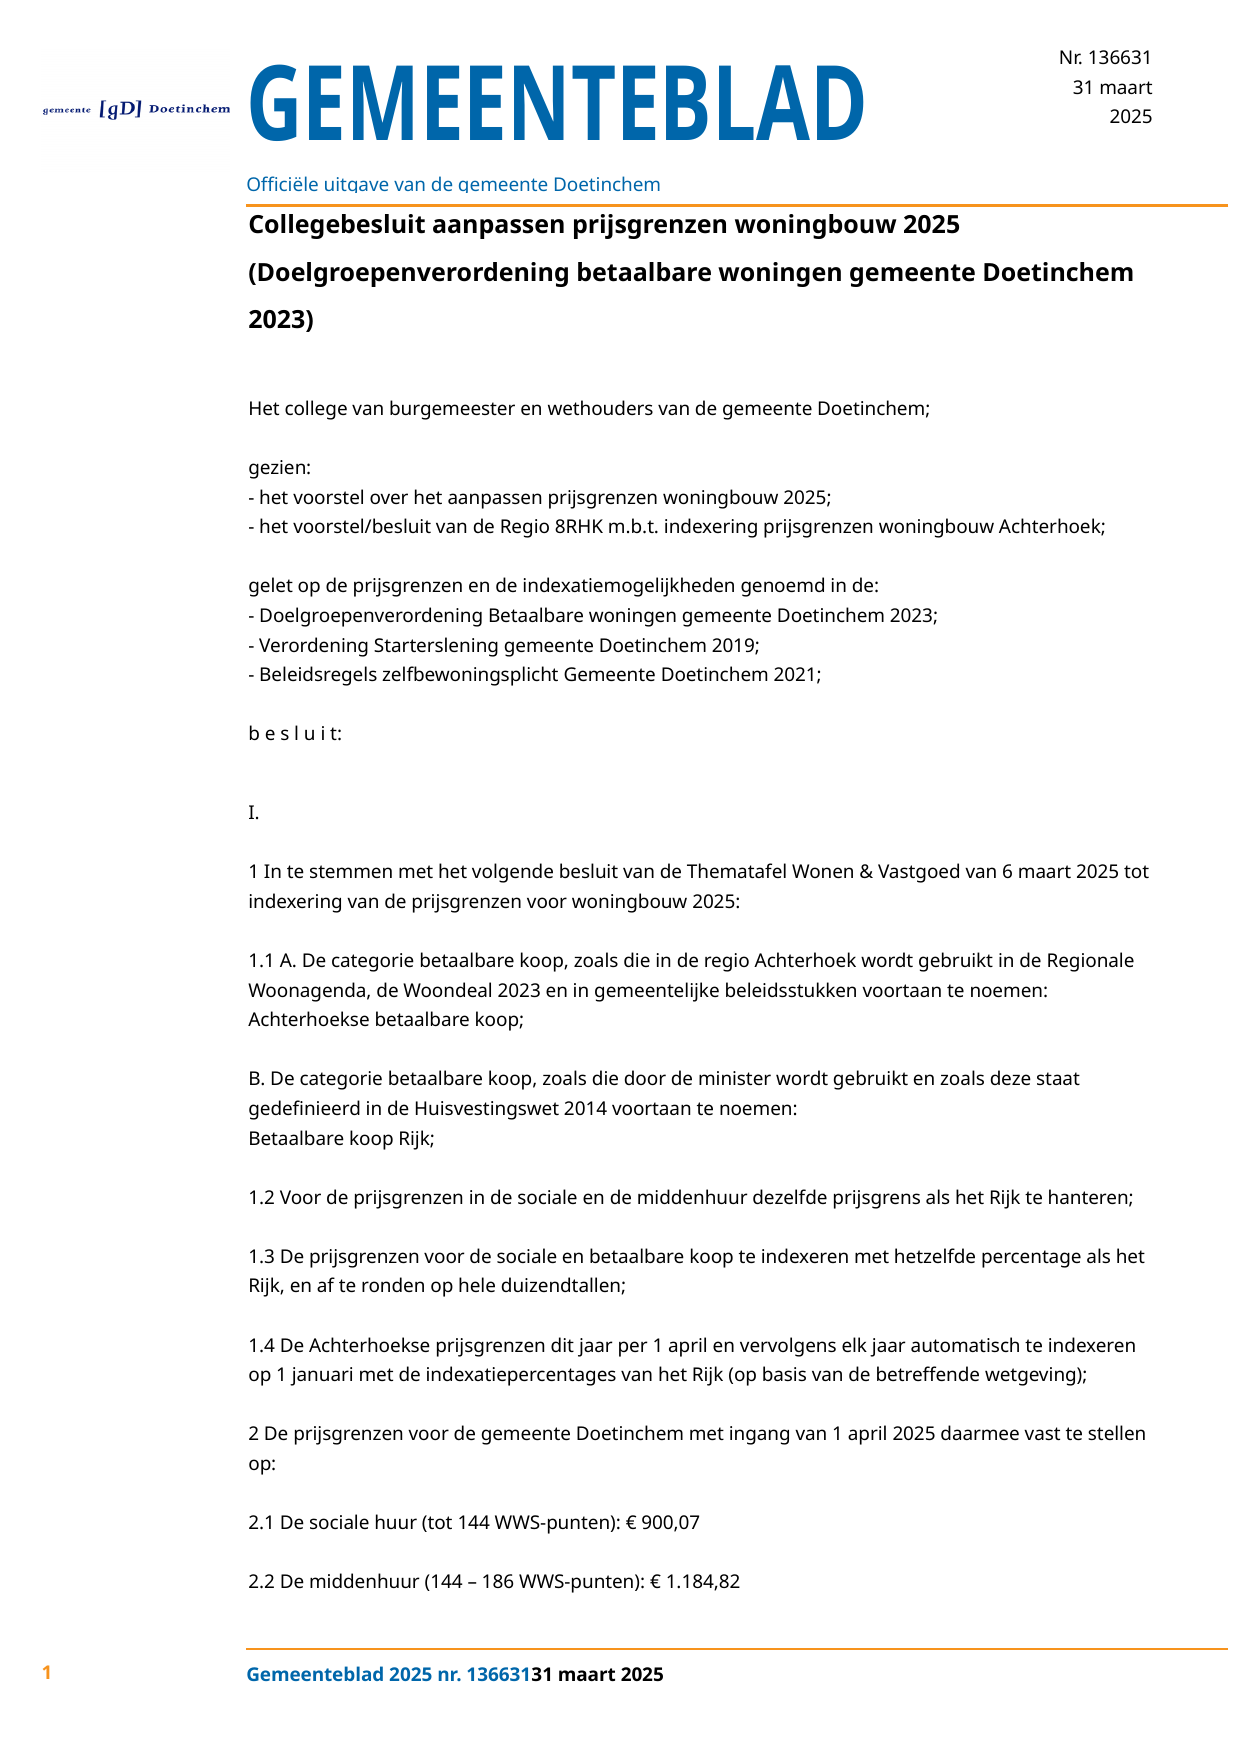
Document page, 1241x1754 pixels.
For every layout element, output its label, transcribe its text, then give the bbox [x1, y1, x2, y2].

text 1.2 Voor de prijsgrenzen in de sociale en de middenhuur dezelfde prijsgrens als het Rijk te hanteren; [248, 1184, 1152, 1210]
text gelet op de prijsgrenzen en de indexatiemogelijkheden genoemd in de: [248, 573, 1152, 598]
text - het voorstel/besluit van de Regio 8RHK m.b.t. indexering prijsgrenzen woningbouw Achterhoek; [248, 513, 1152, 539]
picture [41, 47, 231, 172]
text 2 De prijsgrenzen voor de gemeente Doetinchem met ingang van 1 april 2025 daarmee vast te stellen op: [248, 1421, 1152, 1476]
text 1.3 De prijsgrenzen voor de sociale en betaalbare koop te indexeren met hetzelfde percentage als het Rijk, en af te ronden op hele duizendtallen; [248, 1243, 1152, 1298]
text 2.2 De middenhuur (144 – 186 WWS-punten): € 1.184,82 [248, 1568, 1152, 1594]
text 2.1 De sociale huur (tot 144 WWS-punten): € 900,07 [248, 1509, 1152, 1535]
text - Doelgroepenverordening Betaalbare woningen gemeente Doetinchem 2023; [248, 602, 1152, 628]
text Collegebesluit aanpassen prijsgrenzen woningbouw 2025 (Doelgroepenverordening betaalbare woningen gemeente Doetinchem 2023) [248, 207, 1152, 336]
text Het college van burgemeester en wethouders van de gemeente Doetinchem; [248, 395, 1152, 421]
text - Beleidsregels zelfbewoningsplicht Gemeente Doetinchem 2021; [248, 661, 1152, 687]
text b e s l u i t: [248, 721, 1152, 746]
text - het voorstel over het aanpassen prijsgrenzen woningbouw 2025; [248, 484, 1152, 509]
text Betaalbare koop Rijk; [248, 1125, 1152, 1151]
text 1 In te stemmen met het volgende besluit van de Thematafel Wonen & Vastgoed van 6 maart 2025 tot indexering van de prijsgrenzen voor woningbouw 2025: [248, 858, 1152, 914]
text gezien: [248, 454, 1152, 480]
text I. [248, 799, 1152, 825]
text 1.1 A. De categorie betaalbare koop, zoals die in de regio Achterhoek wordt gebruikt in de Regionale Woonagenda, de Woondeal 2023 en in gemeentelijke beleidsstukken voortaan te noemen: Achterhoekse betaalbare koop; [248, 947, 1152, 1032]
text 1.4 De Achterhoekse prijsgrenzen dit jaar per 1 april en vervolgens elk jaar automatisch te indexeren op 1 januari met de indexatiepercentages van het Rijk (op basis van de betreffende wetgeving); [248, 1332, 1152, 1387]
text B. De categorie betaalbare koop, zoals die door de minister wordt gebruikt en zoals deze staat gedefinieerd in de Huisvestingswet 2014 voortaan te noemen: [248, 1066, 1152, 1121]
text - Verordening Starterslening gemeente Doetinchem 2019; [248, 632, 1152, 657]
